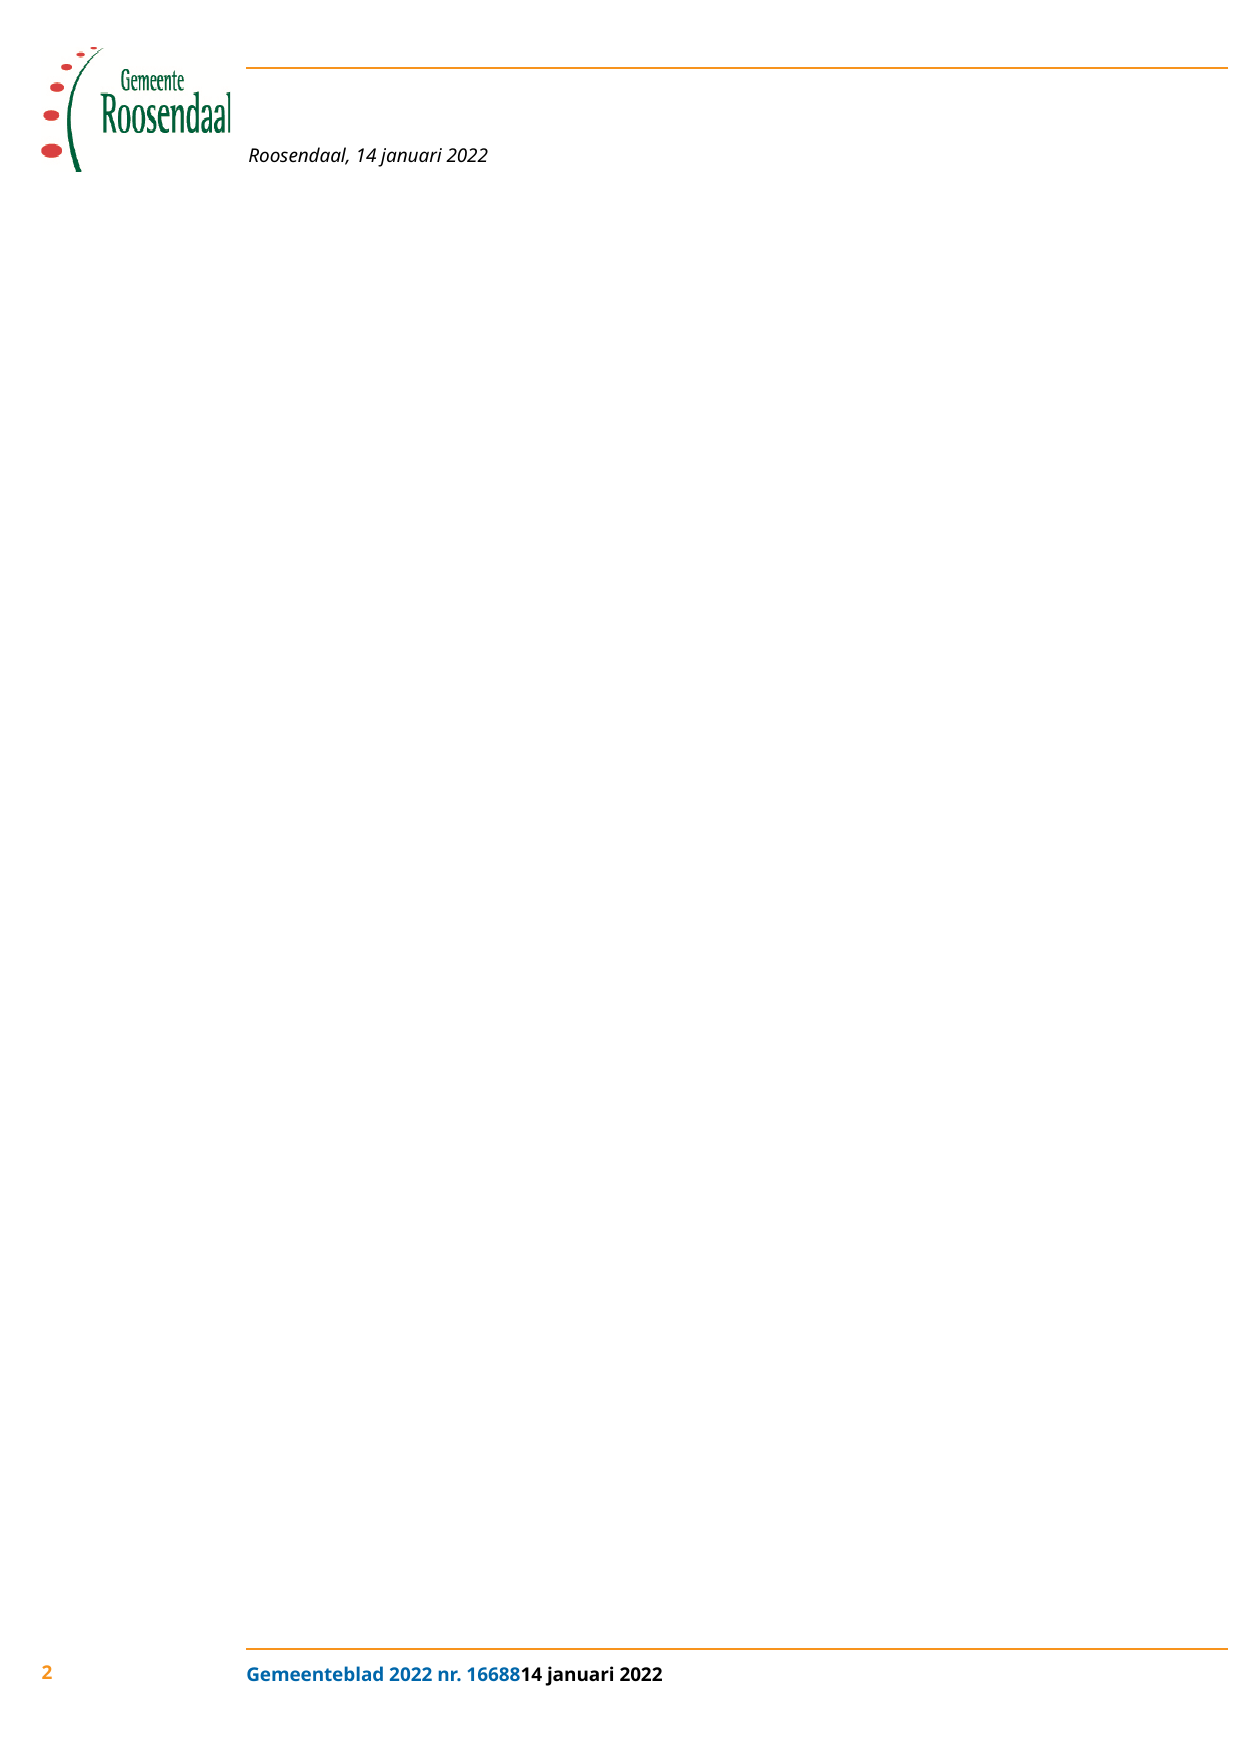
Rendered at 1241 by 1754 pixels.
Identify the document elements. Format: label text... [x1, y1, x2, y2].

text Roosendaal, 14 januari 2022 [248, 143, 1152, 168]
picture [41, 47, 231, 172]
